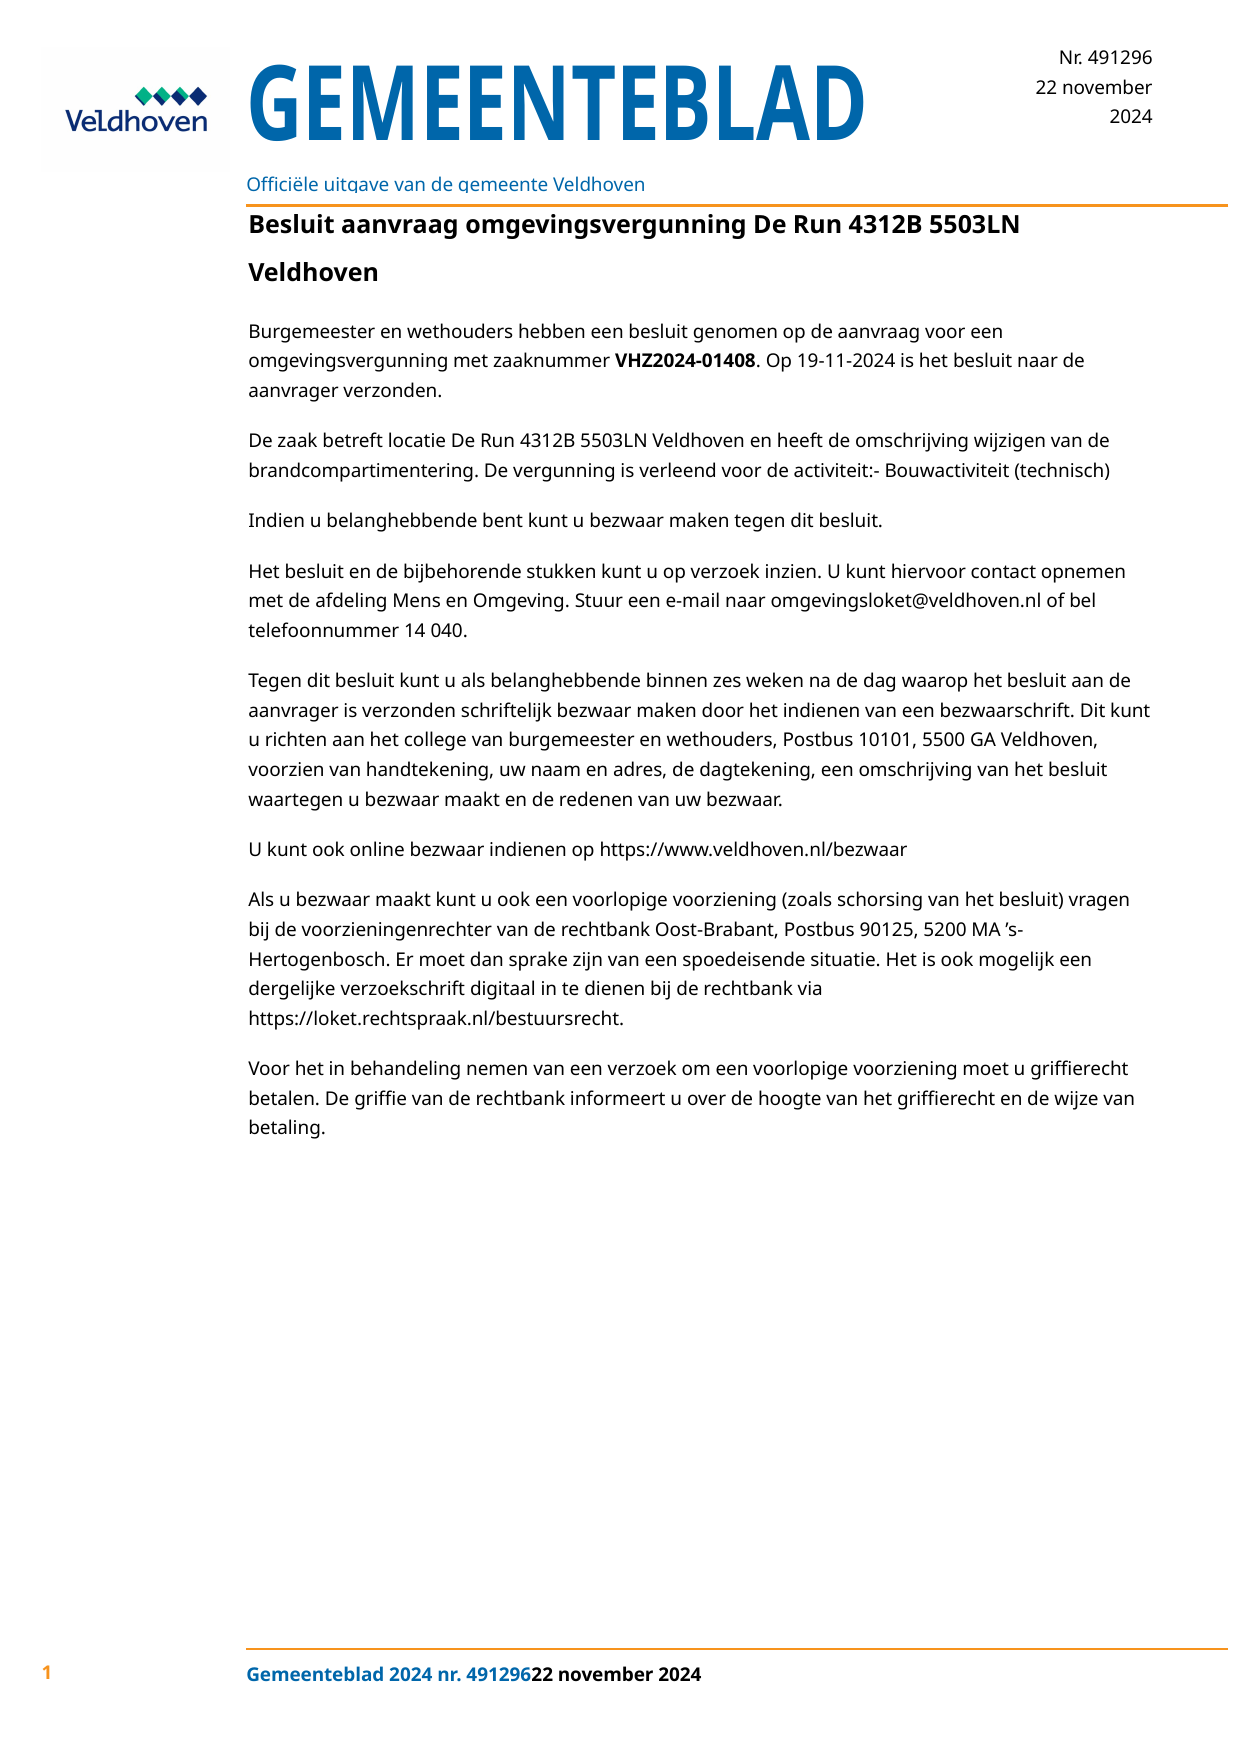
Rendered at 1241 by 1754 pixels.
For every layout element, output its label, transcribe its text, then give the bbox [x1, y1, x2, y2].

text De zaak betreft locatie De Run 4312B 5503LN Veldhoven en heeft de omschrijving wijzigen van de brandcompartimentering. De vergunning is verleend voor de activiteit:- Bouwactiviteit (technisch) [248, 427, 1152, 483]
text Indien u belanghebbende bent kunt u bezwaar maken tegen dit besluit. [248, 507, 1152, 533]
text Het besluit en de bijbehorende stukken kunt u op verzoek inzien. U kunt hiervoor contact opnemen met de afdeling Mens en Omgeving. Stuur een e-mail naar omgevingsloket@veldhoven.nl of bel telefoonnummer 14 040. [248, 558, 1152, 643]
text Burgemeester en wethouders hebben een besluit genomen op de aanvraag voor een omgevingsvergunning met zaaknummer VHZ2024-01408. Op 19-11-2024 is het besluit naar de aanvrager verzonden. [248, 318, 1152, 403]
text Voor het in behandeling nemen van een verzoek om een voorlopige voorziening moet u griffierecht betalen. De griffie van de rechtbank informeert u over de hoogte van het griffierecht en de wijze van betaling. [248, 1055, 1152, 1140]
picture [41, 47, 231, 172]
text U kunt ook online bezwaar indienen op https://www.veldhoven.nl/bezwaar [248, 836, 1152, 862]
text Tegen dit besluit kunt u als belanghebbende binnen zes weken na de dag waarop het besluit aan de aanvrager is verzonden schriftelijk bezwaar maken door het indienen van een bezwaarschrift. Dit kunt u richten aan het college van burgemeester en wethouders, Postbus 10101, 5500 GA Veldhoven, voorzien van handtekening, uw naam en adres, de dagtekening, een omschrijving van het besluit waartegen u bezwaar maakt en de redenen van uw bezwaar. [248, 667, 1152, 812]
text Besluit aanvraag omgevingsvergunning De Run 4312B 5503LN Veldhoven [248, 207, 1152, 288]
text Als u bezwaar maakt kunt u ook een voorlopige voorziening (zoals schorsing van het besluit) vragen bij de voorzieningenrechter van de rechtbank Oost-Brabant, Postbus 90125, 5200 MA ’s-Hertogenbosch. Er moet dan sprake zijn van een spoedeisende situatie. Het is ook mogelijk een dergelijke verzoekschrift digitaal in te dienen bij de rechtbank via https://loket.rechtspraak.nl/bestuursrecht. [248, 887, 1152, 1031]
